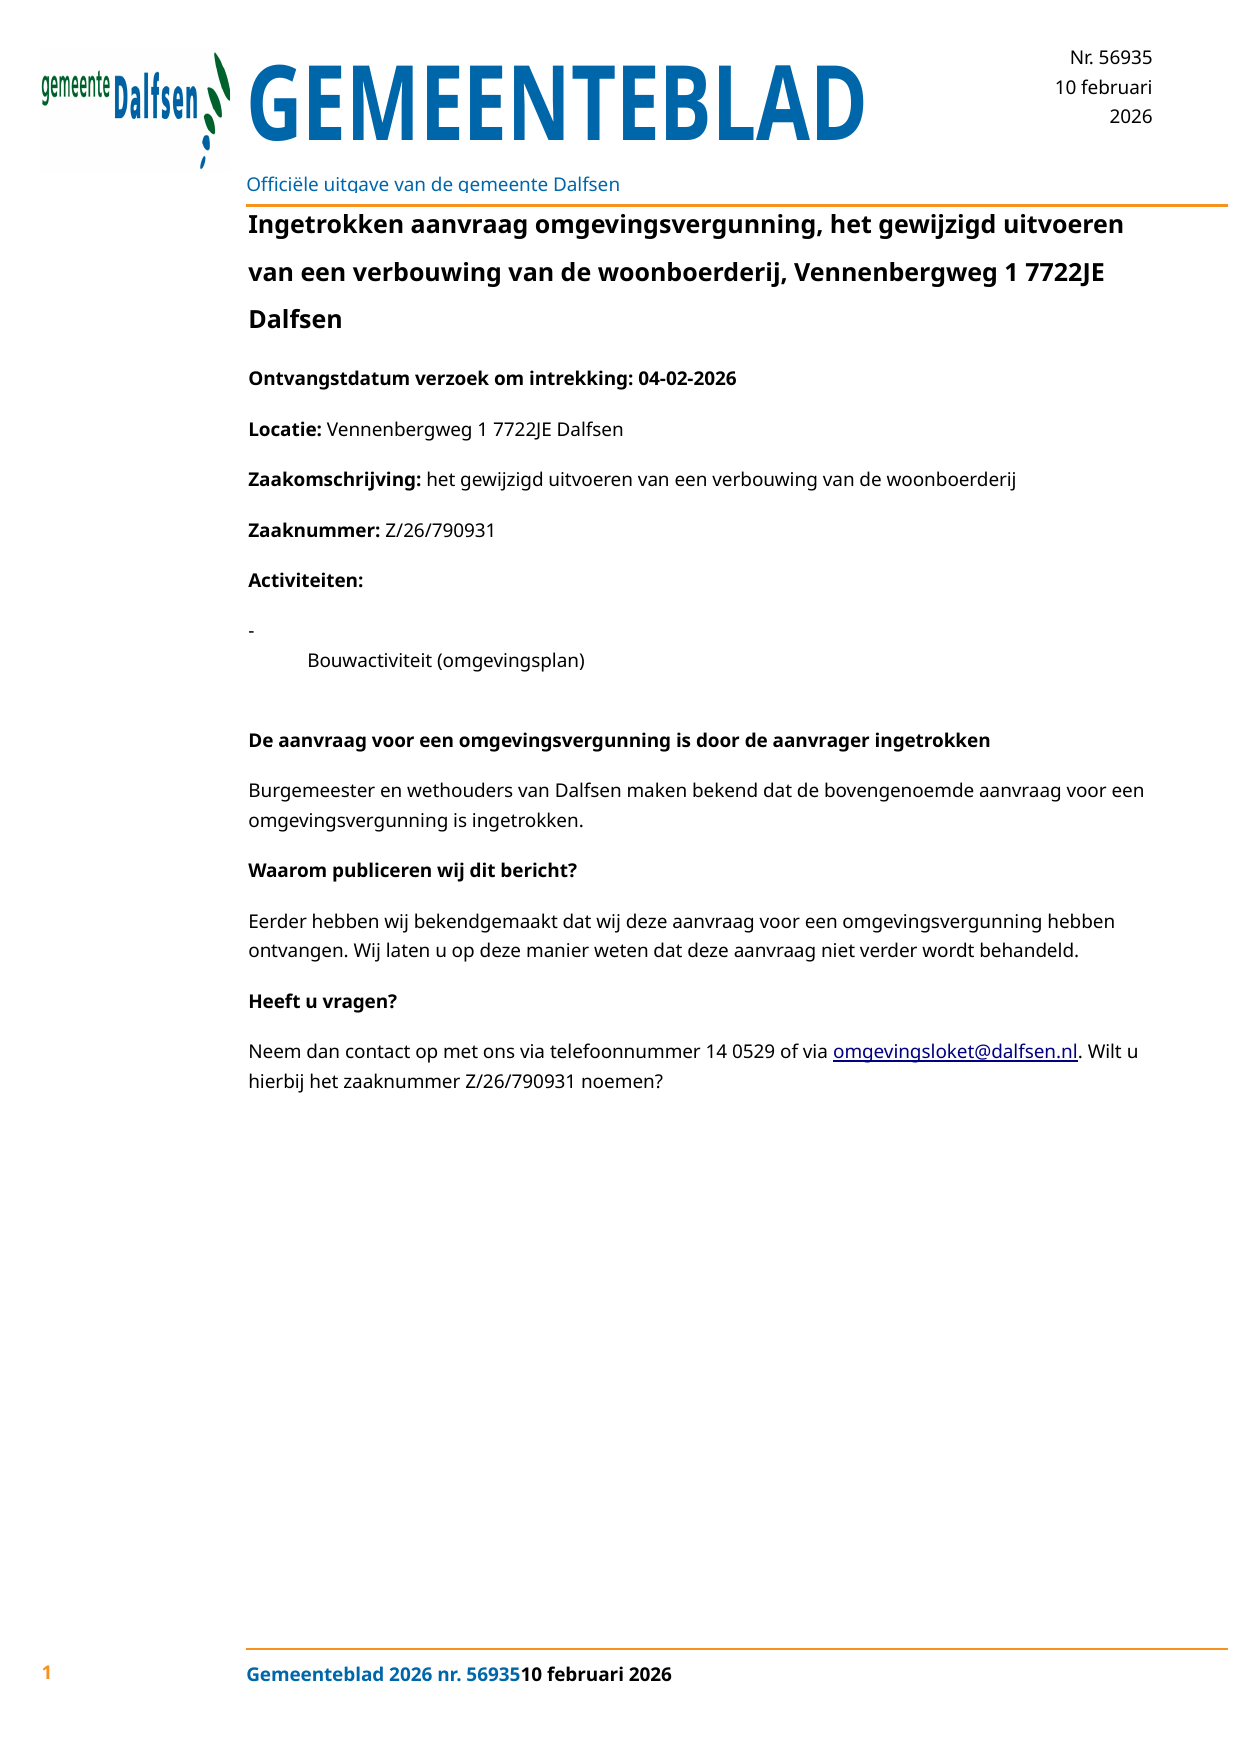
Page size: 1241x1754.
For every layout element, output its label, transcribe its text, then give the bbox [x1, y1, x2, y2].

text Ingetrokken aanvraag omgevingsvergunning, het gewijzigd uitvoeren van een verbouwing van de woonboerderij, Vennenbergweg 1 7722JE Dalfsen [248, 207, 1152, 336]
text Eerder hebben wij bekendgemaakt dat wij deze aanvraag voor een omgevingsvergunning hebben ontvangen. Wij laten u op deze manier weten dat deze aanvraag niet verder wordt behandeld. [248, 908, 1152, 963]
text Waarom publiceren wij dit bericht? [248, 858, 1152, 883]
text Zaaknummer: Z/26/790931 [248, 517, 1152, 542]
text Burgemeester en wethouders van Dalfsen maken bekend dat de bovengenoemde aanvraag voor een omgevingsvergunning is ingetrokken. [248, 778, 1152, 833]
text Neem dan contact op met ons via telefoonnummer 14 0529 of via omgevingsloket@dalfsen.nl. Wilt u hierbij het zaaknummer Z/26/790931 noemen? [248, 1038, 1152, 1094]
text De aanvraag voor een omgevingsvergunning is door de aanvrager ingetrokken [248, 727, 1152, 753]
text Ontvangstdatum verzoek om intrekking: 04-02-2026 [248, 366, 1152, 391]
picture [41, 47, 231, 172]
text Heeft u vragen? [248, 988, 1152, 1014]
text Activiteiten: [248, 567, 1152, 593]
list Bouwactiviteit (omgevingsplan) [248, 647, 1152, 673]
text Locatie: Vennenbergweg 1 7722JE Dalfsen [248, 416, 1152, 442]
text Zaakomschrijving: het gewijzigd uitvoeren van een verbouwing van de woonboerderij [248, 466, 1152, 492]
